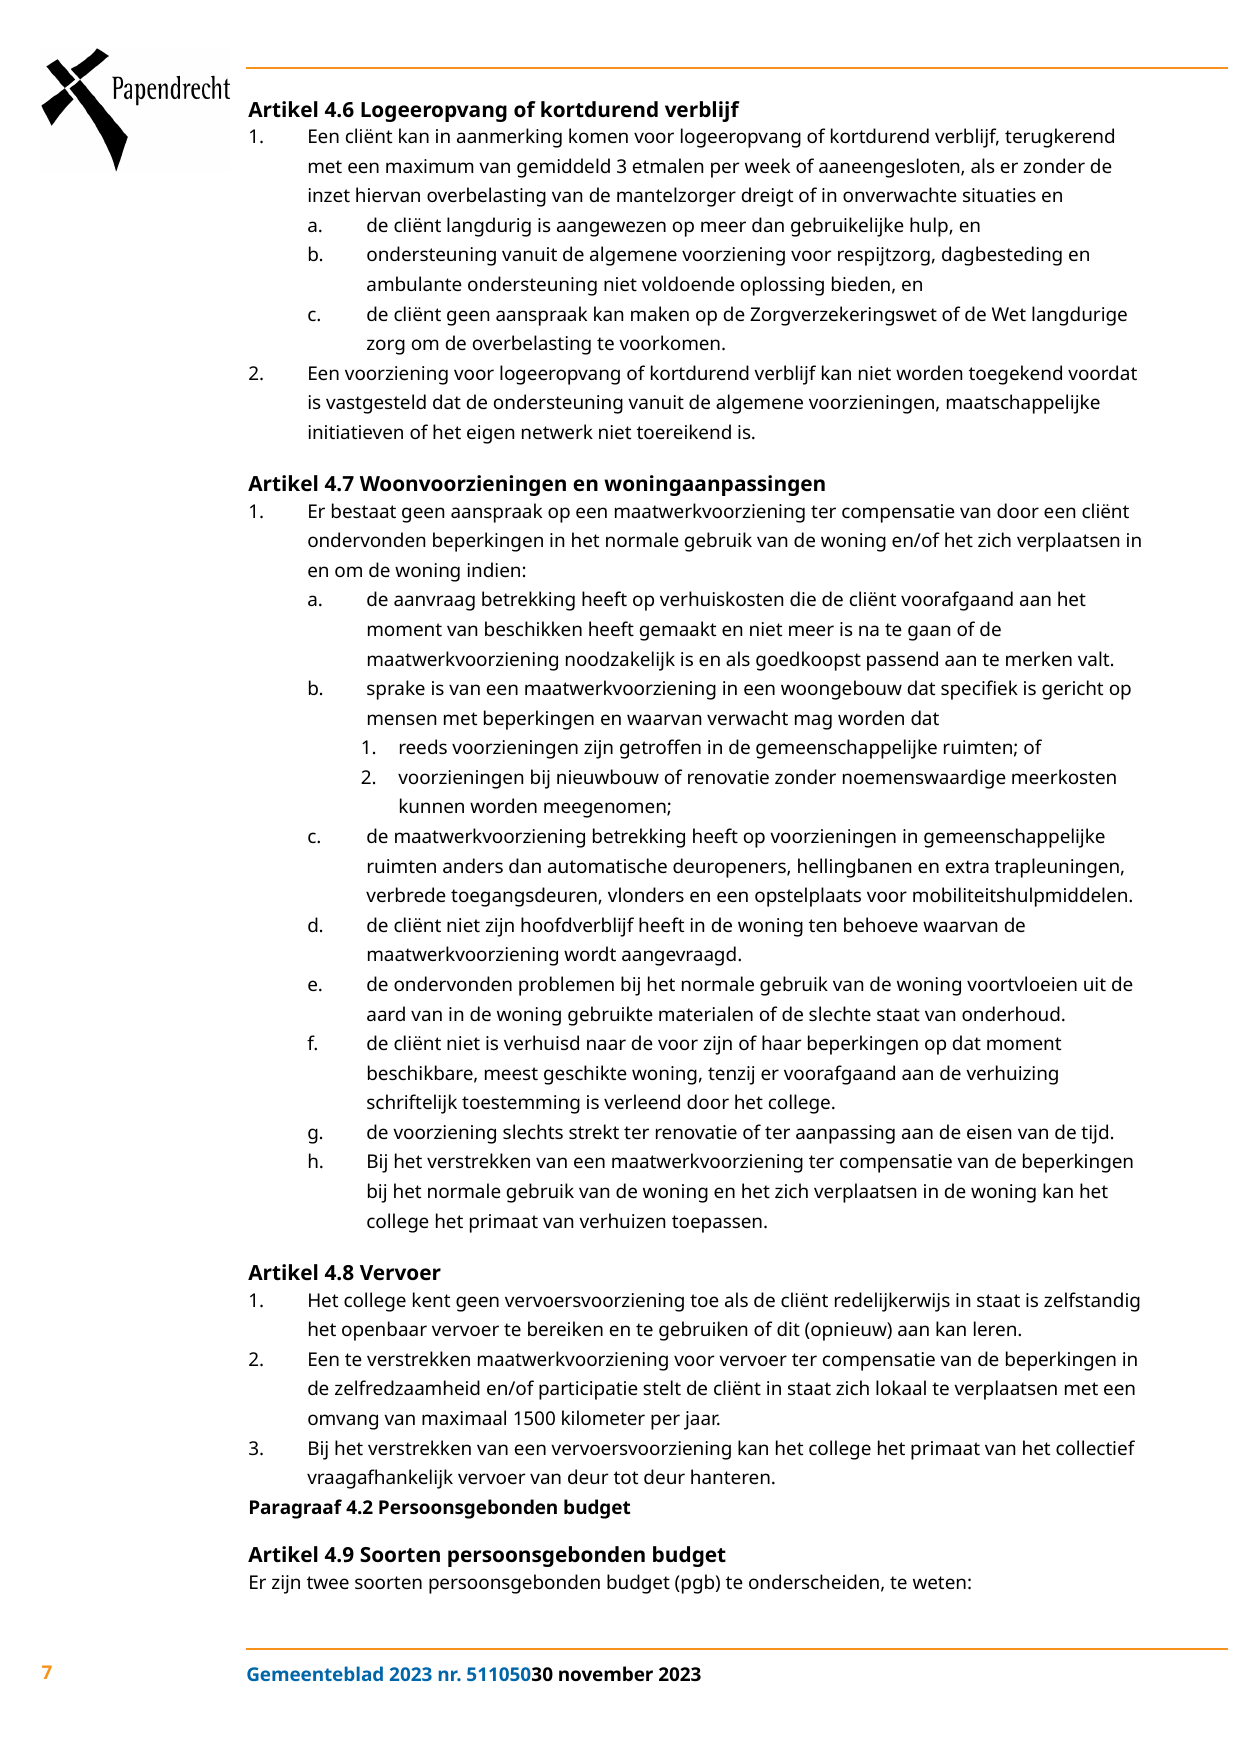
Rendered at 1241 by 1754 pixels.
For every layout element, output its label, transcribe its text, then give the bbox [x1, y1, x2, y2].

list ondersteuning vanuit de algemene voorziening voor respijtzorg, dagbesteding en ambulante ondersteuning niet voldoende oplossing bieden, en [307, 242, 1152, 297]
list sprake is van een maatwerkvoorziening in een woongebouw dat specifiek is gericht op mensen met beperkingen en waarvan verwacht mag worden dat [307, 675, 1152, 731]
list Er bestaat geen aanspraak op een maatwerkvoorziening ter compensatie van door een cliënt ondervonden beperkingen in het normale gebruik van de woning en/of het zich verplaatsen in en om de woning indien: [248, 498, 1152, 583]
list reeds voorzieningen zijn getroffen in de gemeenschappelijke ruimten; of [361, 734, 1152, 760]
text Artikel 4.8 Vervoer [248, 1258, 1152, 1287]
list de cliënt geen aanspraak kan maken op de Zorgverzekeringswet of de Wet langdurige zorg om de overbelasting te voorkomen. [307, 301, 1152, 356]
list de cliënt langdurig is aangewezen op meer dan gebruikelijke hulp, en [307, 212, 1152, 238]
list voorzieningen bij nieuwbouw of renovatie zonder noemenswaardige meerkosten kunnen worden meegenomen; [361, 764, 1152, 819]
text Artikel 4.7 Woonvoorzieningen en woningaanpassingen [248, 469, 1152, 498]
list de ondervonden problemen bij het normale gebruik van de woning voortvloeien uit de aard van in de woning gebruikte materialen of de slechte staat van onderhoud. [307, 971, 1152, 1027]
text Artikel 4.6 Logeeropvang of kortdurend verblijf [248, 95, 1152, 123]
text Artikel 4.9 Soorten persoonsgebonden budget [248, 1540, 1152, 1569]
list Een voorziening voor logeeropvang of kortdurend verblijf kan niet worden toegekend voordat is vastgesteld dat de ondersteuning vanuit de algemene voorzieningen, maatschappelijke initiatieven of het eigen netwerk niet toereikend is. [248, 360, 1152, 445]
text Er zijn twee soorten persoonsgebonden budget (pgb) te onderscheiden, te weten: [248, 1569, 1152, 1594]
list Een te verstrekken maatwerkvoorziening voor vervoer ter compensatie van de beperkingen in de zelfredzaamheid en/of participatie stelt de cliënt in staat zich lokaal te verplaatsen met een omvang van maximaal 1500 kilometer per jaar. [248, 1346, 1152, 1431]
list de aanvraag betrekking heeft op verhuiskosten die de cliënt voorafgaand aan het moment van beschikken heeft gemaakt en niet meer is na te gaan of de maatwerkvoorziening noodzakelijk is en als goedkoopst passend aan te merken valt. [307, 587, 1152, 672]
list Bij het verstrekken van een vervoersvoorziening kan het college het primaat van het collectief vraagafhankelijk vervoer van deur tot deur hanteren. [248, 1435, 1152, 1490]
picture [41, 47, 231, 172]
list de cliënt niet is verhuisd naar de voor zijn of haar beperkingen op dat moment beschikbare, meest geschikte woning, tenzij er voorafgaand aan de verhuizing schriftelijk toestemming is verleend door het college. [307, 1030, 1152, 1115]
text Paragraaf 4.2 Persoonsgebonden budget [248, 1494, 1152, 1519]
list Een cliënt kan in aanmerking komen voor logeeropvang of kortdurend verblijf, terugkerend met een maximum van gemiddeld 3 etmalen per week of aaneengesloten, als er zonder de inzet hiervan overbelasting van de mantelzorger dreigt of in onverwachte situaties en [248, 123, 1152, 208]
list de maatwerkvoorziening betrekking heeft op voorzieningen in gemeenschappelijke ruimten anders dan automatische deuropeners, hellingbanen en extra trapleuningen, verbrede toegangsdeuren, vlonders en een opstelplaats voor mobiliteitshulpmiddelen. [307, 823, 1152, 908]
list de cliënt niet zijn hoofdverblijf heeft in de woning ten behoeve waarvan de maatwerkvoorziening wordt aangevraagd. [307, 912, 1152, 967]
list Het college kent geen vervoersvoorziening toe als de cliënt redelijkerwijs in staat is zelfstandig het openbaar vervoer te bereiken en te gebruiken of dit (opnieuw) aan kan leren. [248, 1287, 1152, 1342]
list de voorziening slechts strekt ter renovatie of ter aanpassing aan de eisen van de tijd. [307, 1119, 1152, 1145]
list Bij het verstrekken van een maatwerkvoorziening ter compensatie van de beperkingen bij het normale gebruik van de woning en het zich verplaatsen in de woning kan het college het primaat van verhuizen toepassen. [307, 1149, 1152, 1234]
